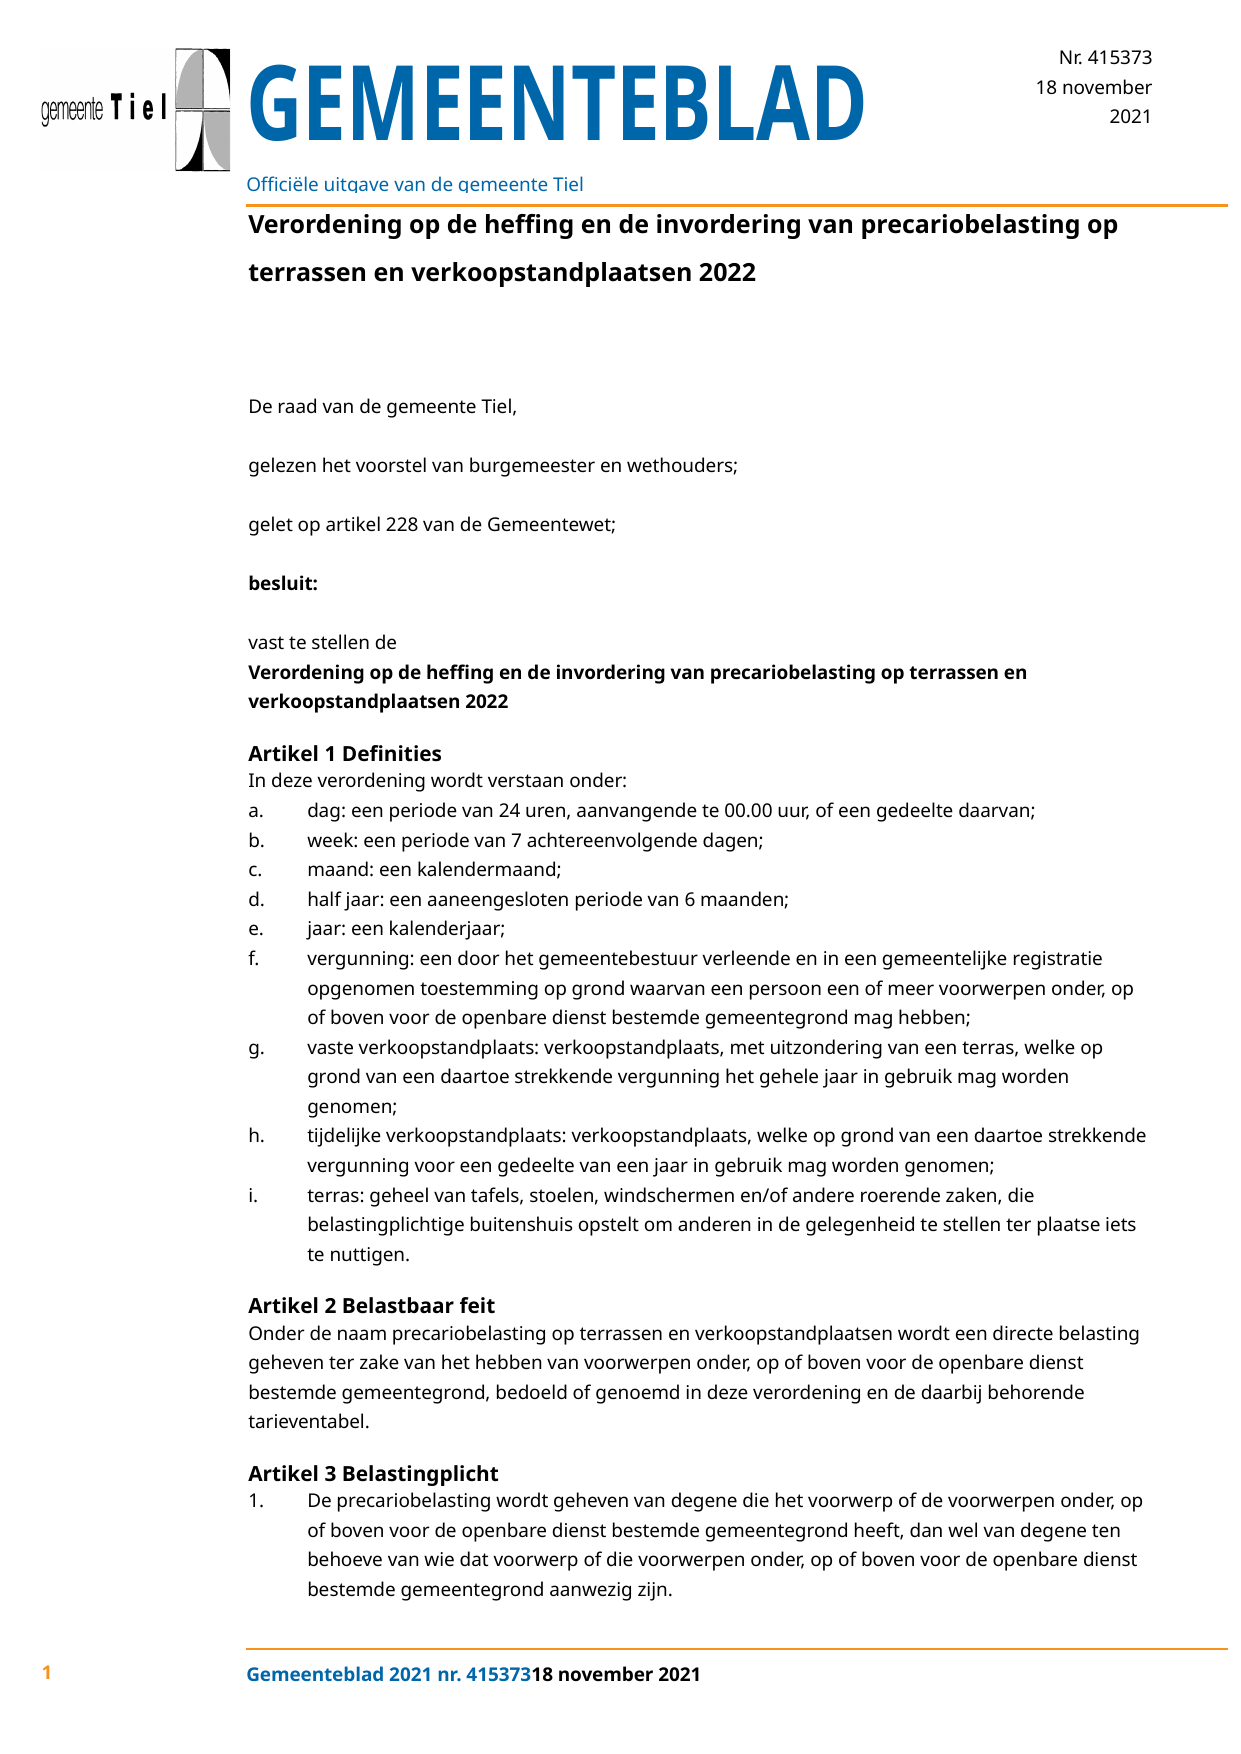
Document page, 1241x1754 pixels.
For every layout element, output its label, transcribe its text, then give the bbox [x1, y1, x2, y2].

text De raad van de gemeente Tiel, [248, 393, 1152, 419]
text gelet op artikel 228 van de Gemeentewet; [248, 511, 1152, 537]
text besluit: [248, 570, 1152, 596]
text Artikel 2 Belastbaar feit [248, 1291, 1152, 1320]
text vast te stellen de [248, 629, 1152, 655]
list jaar: een kalenderjaar; [248, 916, 1152, 941]
list vergunning: een door het gemeentebestuur verleende en in een gemeentelijke registratie opgenomen toestemming op grond waarvan een persoon een of meer voorwerpen onder, op of boven voor de openbare dienst bestemde gemeentegrond mag hebben; [248, 945, 1152, 1030]
text Verordening op de heffing en de invordering van precariobelasting op terrassen en verkoopstandplaatsen 2022 [248, 207, 1152, 288]
text Verordening op de heffing en de invordering van precariobelasting op terrassen en verkoopstandplaatsen 2022 [248, 659, 1152, 714]
picture [41, 47, 231, 172]
text In deze verordening wordt verstaan onder: [248, 768, 1152, 793]
list half jaar: een aaneengesloten periode van 6 maanden; [248, 886, 1152, 912]
list week: een periode van 7 achtereenvolgende dagen; [248, 827, 1152, 852]
list maand: een kalendermaand; [248, 856, 1152, 882]
text Artikel 1 Definities [248, 739, 1152, 768]
list dag: een periode van 24 uren, aanvangende te 00.00 uur, of een gedeelte daarvan; [248, 797, 1152, 823]
text Onder de naam precariobelasting op terrassen en verkoopstandplaatsen wordt een directe belasting geheven ter zake van het hebben van voorwerpen onder, op of boven voor de openbare dienst bestemde gemeentegrond, bedoeld of genoemd in deze verordening en de daarbij behorende tarieventabel. [248, 1320, 1152, 1434]
list De precariobelasting wordt geheven van degene die het voorwerp of de voorwerpen onder, op of boven voor de openbare dienst bestemde gemeentegrond heeft, dan wel van degene ten behoeve van wie dat voorwerp of die voorwerpen onder, op of boven voor de openbare dienst bestemde gemeentegrond aanwezig zijn. [248, 1487, 1152, 1602]
list tijdelijke verkoopstandplaats: verkoopstandplaats, welke op grond van een daartoe strekkende vergunning voor een gedeelte van een jaar in gebruik mag worden genomen; [248, 1123, 1152, 1178]
list terras: geheel van tafels, stoelen, windschermen en/of andere roerende zaken, die belastingplichtige buitenshuis opstelt om anderen in de gelegenheid te stellen ter plaatse iets te nuttigen. [248, 1182, 1152, 1267]
list vaste verkoopstandplaats: verkoopstandplaats, met uitzondering van een terras, welke op grond van een daartoe strekkende vergunning het gehele jaar in gebruik mag worden genomen; [248, 1034, 1152, 1119]
text gelezen het voorstel van burgemeester en wethouders; [248, 452, 1152, 478]
text Artikel 3 Belastingplicht [248, 1459, 1152, 1487]
